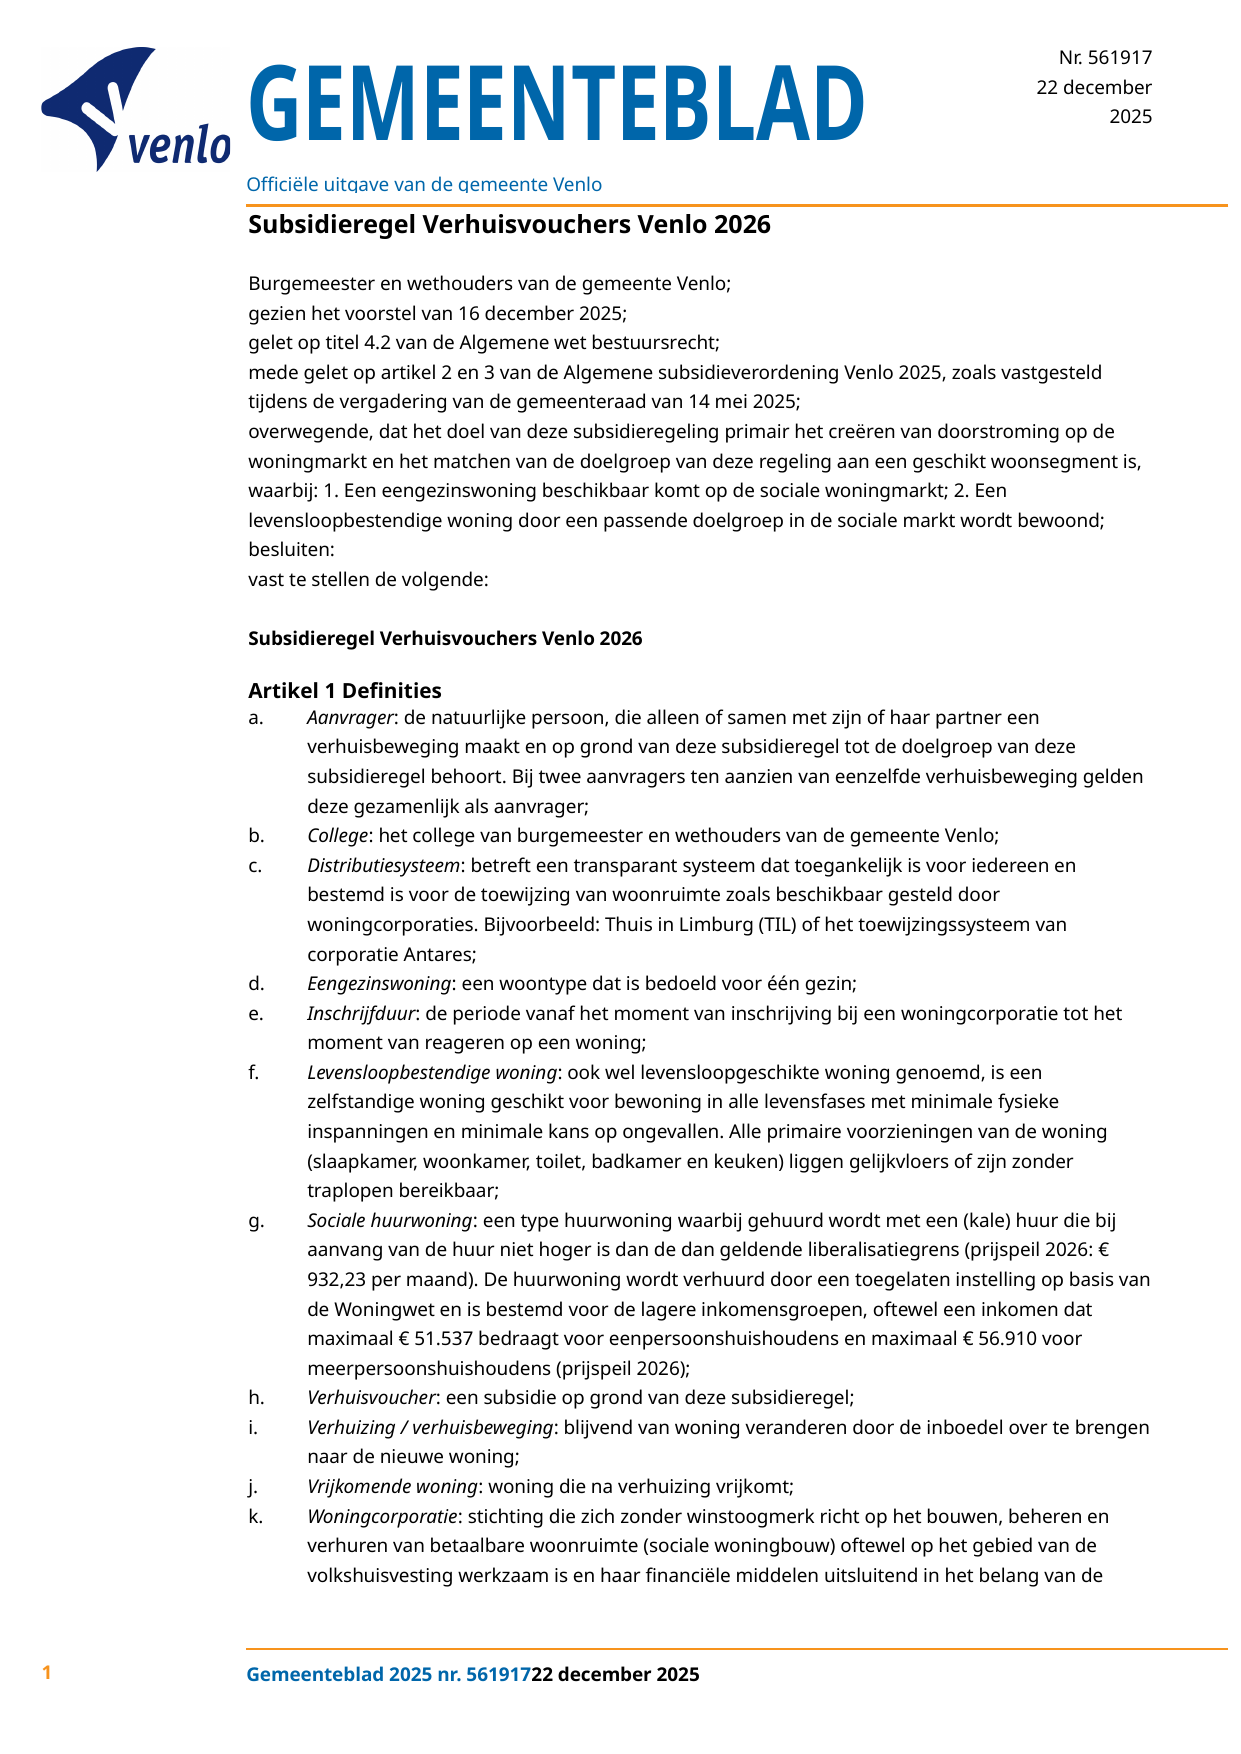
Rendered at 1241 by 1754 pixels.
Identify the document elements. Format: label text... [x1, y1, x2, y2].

list Woningcorporatie: stichting die zich zonder winstoogmerk richt op het bouwen, beheren en verhuren van betaalbare woonruimte (sociale woningbouw) oftewel op het gebied van de volkshuisvesting werkzaam is en haar financiële middelen uitsluitend in het belang van de [248, 1503, 1152, 1588]
list Distributiesysteem: betreft een transparant systeem dat toegankelijk is voor iedereen en bestemd is voor de toewijzing van woonruimte zoals beschikbaar gesteld door woningcorporaties. Bijvoorbeeld: Thuis in Limburg (TIL) of het toewijzingssysteem van corporatie Antares; [248, 852, 1152, 967]
list Aanvrager: de natuurlijke persoon, die alleen of samen met zijn of haar partner een verhuisbeweging maakt en op grond van deze subsidieregel tot de doelgroep van deze subsidieregel behoort. Bij twee aanvragers ten aanzien van eenzelfde verhuisbeweging gelden deze gezamenlijk als aanvrager; [248, 704, 1152, 819]
list Eengezinswoning: een woontype dat is bedoeld voor één gezin; [248, 970, 1152, 996]
text mede gelet op artikel 2 en 3 van de Algemene subsidieverordening Venlo 2025, zoals vastgesteld tijdens de vergadering van de gemeenteraad van 14 mei 2025; [248, 359, 1152, 414]
list Verhuizing / verhuisbeweging: blijvend van woning veranderen door de inboedel over te brengen naar de nieuwe woning; [248, 1414, 1152, 1469]
list College: het college van burgemeester en wethouders van de gemeente Venlo; [248, 822, 1152, 848]
text gezien het voorstel van 16 december 2025; [248, 300, 1152, 326]
text Artikel 1 Definities [248, 676, 1152, 704]
text overwegende, dat het doel van deze subsidieregeling primair het creëren van doorstroming op de woningmarkt en het matchen van de doelgroep van deze regeling aan een geschikt woonsegment is, waarbij: 1. Een eengezinswoning beschikbaar komt op de sociale woningmarkt; 2. Een levensloopbestendige woning door een passende doelgroep in de sociale markt wordt bewoond; [248, 418, 1152, 533]
text gelet op titel 4.2 van de Algemene wet bestuursrecht; [248, 329, 1152, 355]
list Vrijkomende woning: woning die na verhuizing vrijkomt; [248, 1473, 1152, 1499]
text vast te stellen de volgende: [248, 566, 1152, 592]
picture [41, 47, 231, 172]
list Verhuisvoucher: een subsidie op grond van deze subsidieregel; [248, 1384, 1152, 1410]
text Subsidieregel Verhuisvouchers Venlo 2026 [248, 625, 1152, 651]
list Levensloopbestendige woning: ook wel levensloopgeschikte woning genoemd, is een zelfstandige woning geschikt voor bewoning in alle levensfases met minimale fysieke inspanningen en minimale kans op ongevallen. Alle primaire voorzieningen van de woning (slaapkamer, woonkamer, toilet, badkamer en keuken) liggen gelijkvloers of zijn zonder traplopen bereikbaar; [248, 1059, 1152, 1203]
text Subsidieregel Verhuisvouchers Venlo 2026 [248, 207, 1152, 241]
list Sociale huurwoning: een type huurwoning waarbij gehuurd wordt met een (kale) huur die bij aanvang van de huur niet hoger is dan de dan geldende liberalisatiegrens (prijspeil 2026: € 932,23 per maand). De huurwoning wordt verhuurd door een toegelaten instelling op basis van de Woningwet en is bestemd voor de lagere inkomensgroepen, oftewel een inkomen dat maximaal € 51.537 bedraagt voor eenpersoonshuishoudens en maximaal € 56.910 voor meerpersoonshuishoudens (prijspeil 2026); [248, 1207, 1152, 1381]
text Burgemeester en wethouders van de gemeente Venlo; [248, 270, 1152, 296]
list Inschrijfduur: de periode vanaf het moment van inschrijving bij een woningcorporatie tot het moment van reageren op een woning; [248, 1000, 1152, 1055]
text besluiten: [248, 537, 1152, 562]
